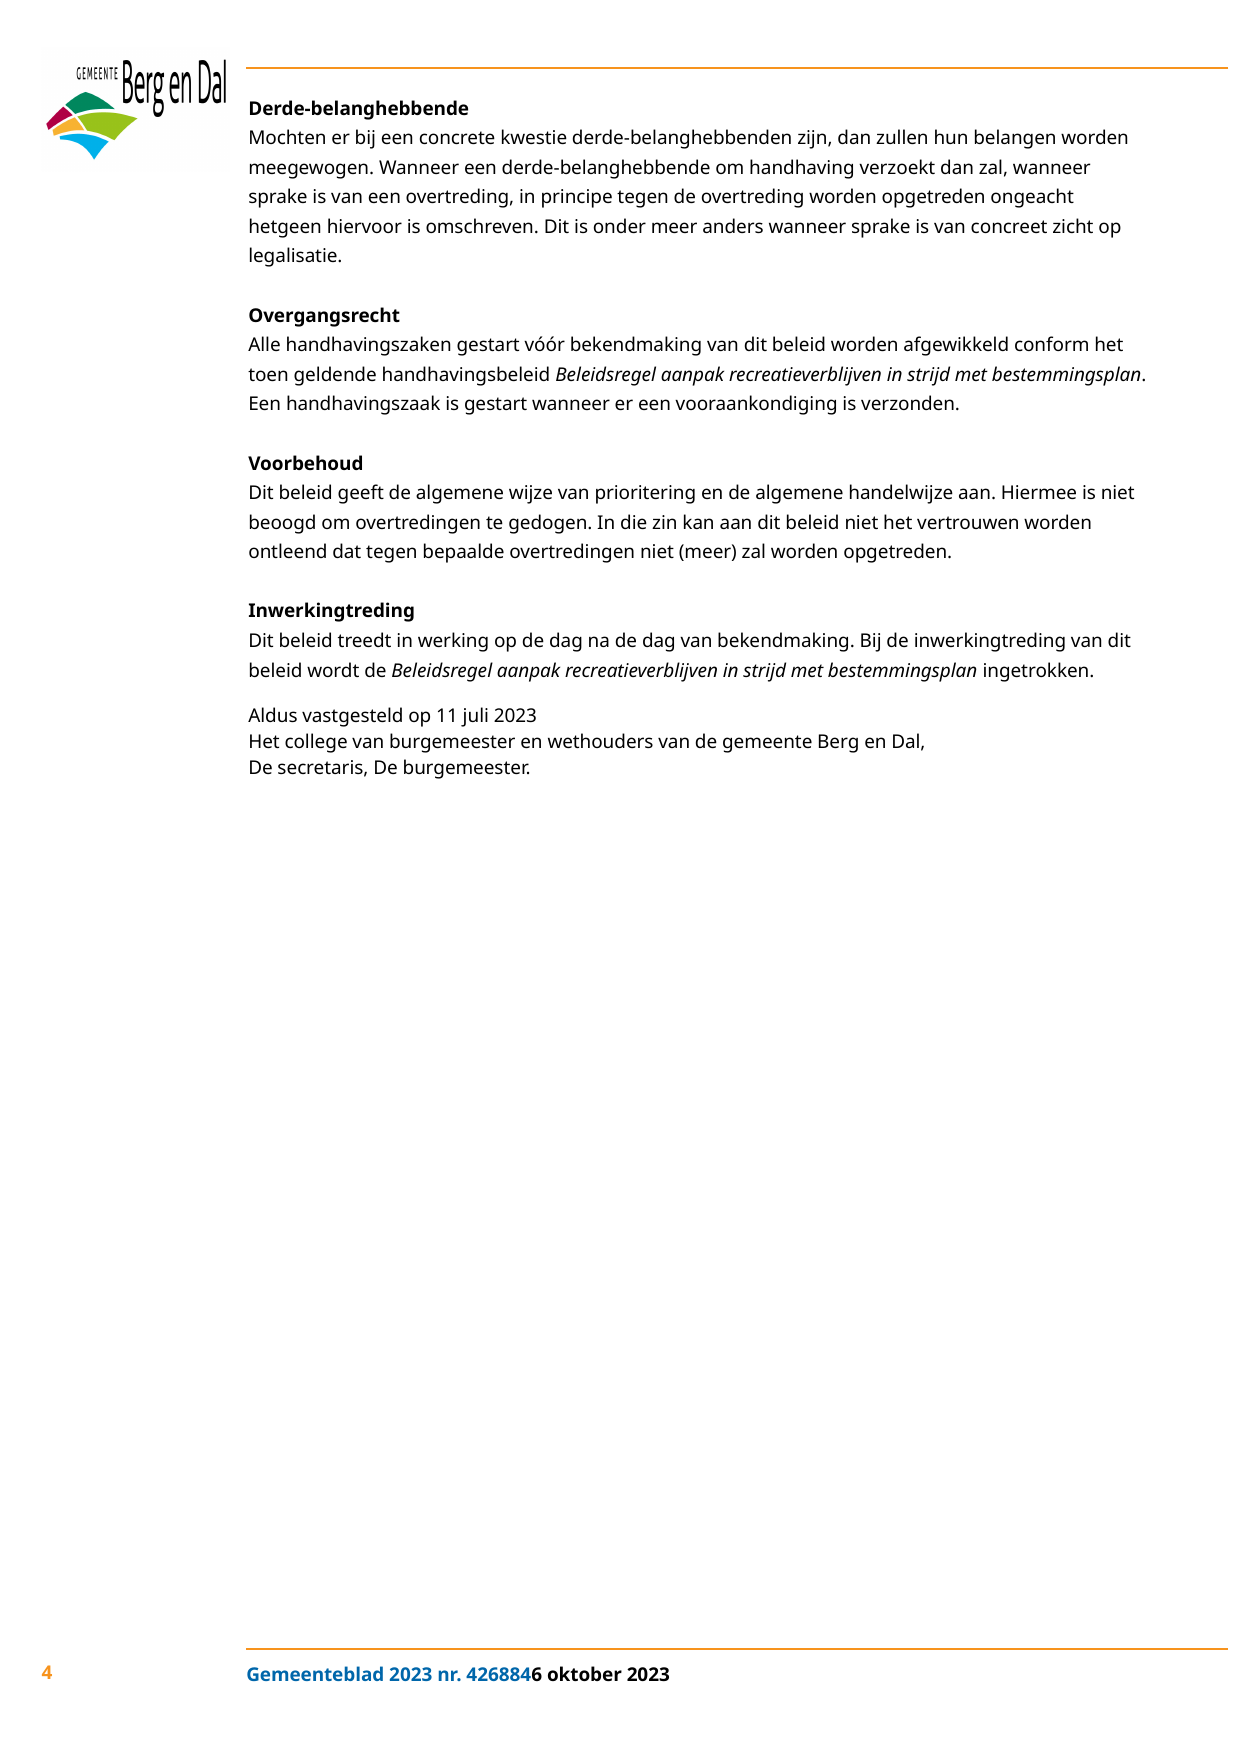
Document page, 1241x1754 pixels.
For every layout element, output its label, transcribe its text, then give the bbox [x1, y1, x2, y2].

text Inwerkingtreding [248, 598, 1152, 623]
text Overgangsrecht [248, 302, 1152, 328]
text Mochten er bij een concrete kwestie derde-belanghebbenden zijn, dan zullen hun belangen worden meegewogen. Wanneer een derde-belanghebbende om handhaving verzoekt dan zal, wanneer sprake is van een overtreding, in principe tegen de overtreding worden opgetreden ongeacht hetgeen hiervoor is omschreven. Dit is onder meer anders wanneer sprake is van concreet zicht op legalisatie. [248, 124, 1152, 268]
picture [41, 47, 231, 172]
text Dit beleid treedt in werking op de dag na de dag van bekendmaking. Bij de inwerkingtreding van dit beleid wordt de Beleidsregel aanpak recreatieverblijven in strijd met bestemmingsplan ingetrokken. [248, 627, 1152, 683]
text Derde-belanghebbende [248, 95, 1152, 121]
text Aldus vastgesteld op 11 juli 2023 [248, 702, 1152, 728]
text Voorbehoud [248, 450, 1152, 476]
text Het college van burgemeester en wethouders van de gemeente Berg en Dal, [248, 728, 1152, 754]
text Dit beleid geeft de algemene wijze van prioritering en de algemene handelwijze aan. Hiermee is niet beoogd om overtredingen te gedogen. In die zin kan aan dit beleid niet het vertrouwen worden ontleend dat tegen bepaalde overtredingen niet (meer) zal worden opgetreden. [248, 479, 1152, 564]
text Alle handhavingszaken gestart vóór bekendmaking van dit beleid worden afgewikkeld conform het toen geldende handhavingsbeleid Beleidsregel aanpak recreatieverblijven in strijd met bestemmingsplan. Een handhavingszaak is gestart wanneer er een vooraankondiging is verzonden. [248, 331, 1152, 416]
text De secretaris, De burgemeester. [248, 754, 1152, 780]
